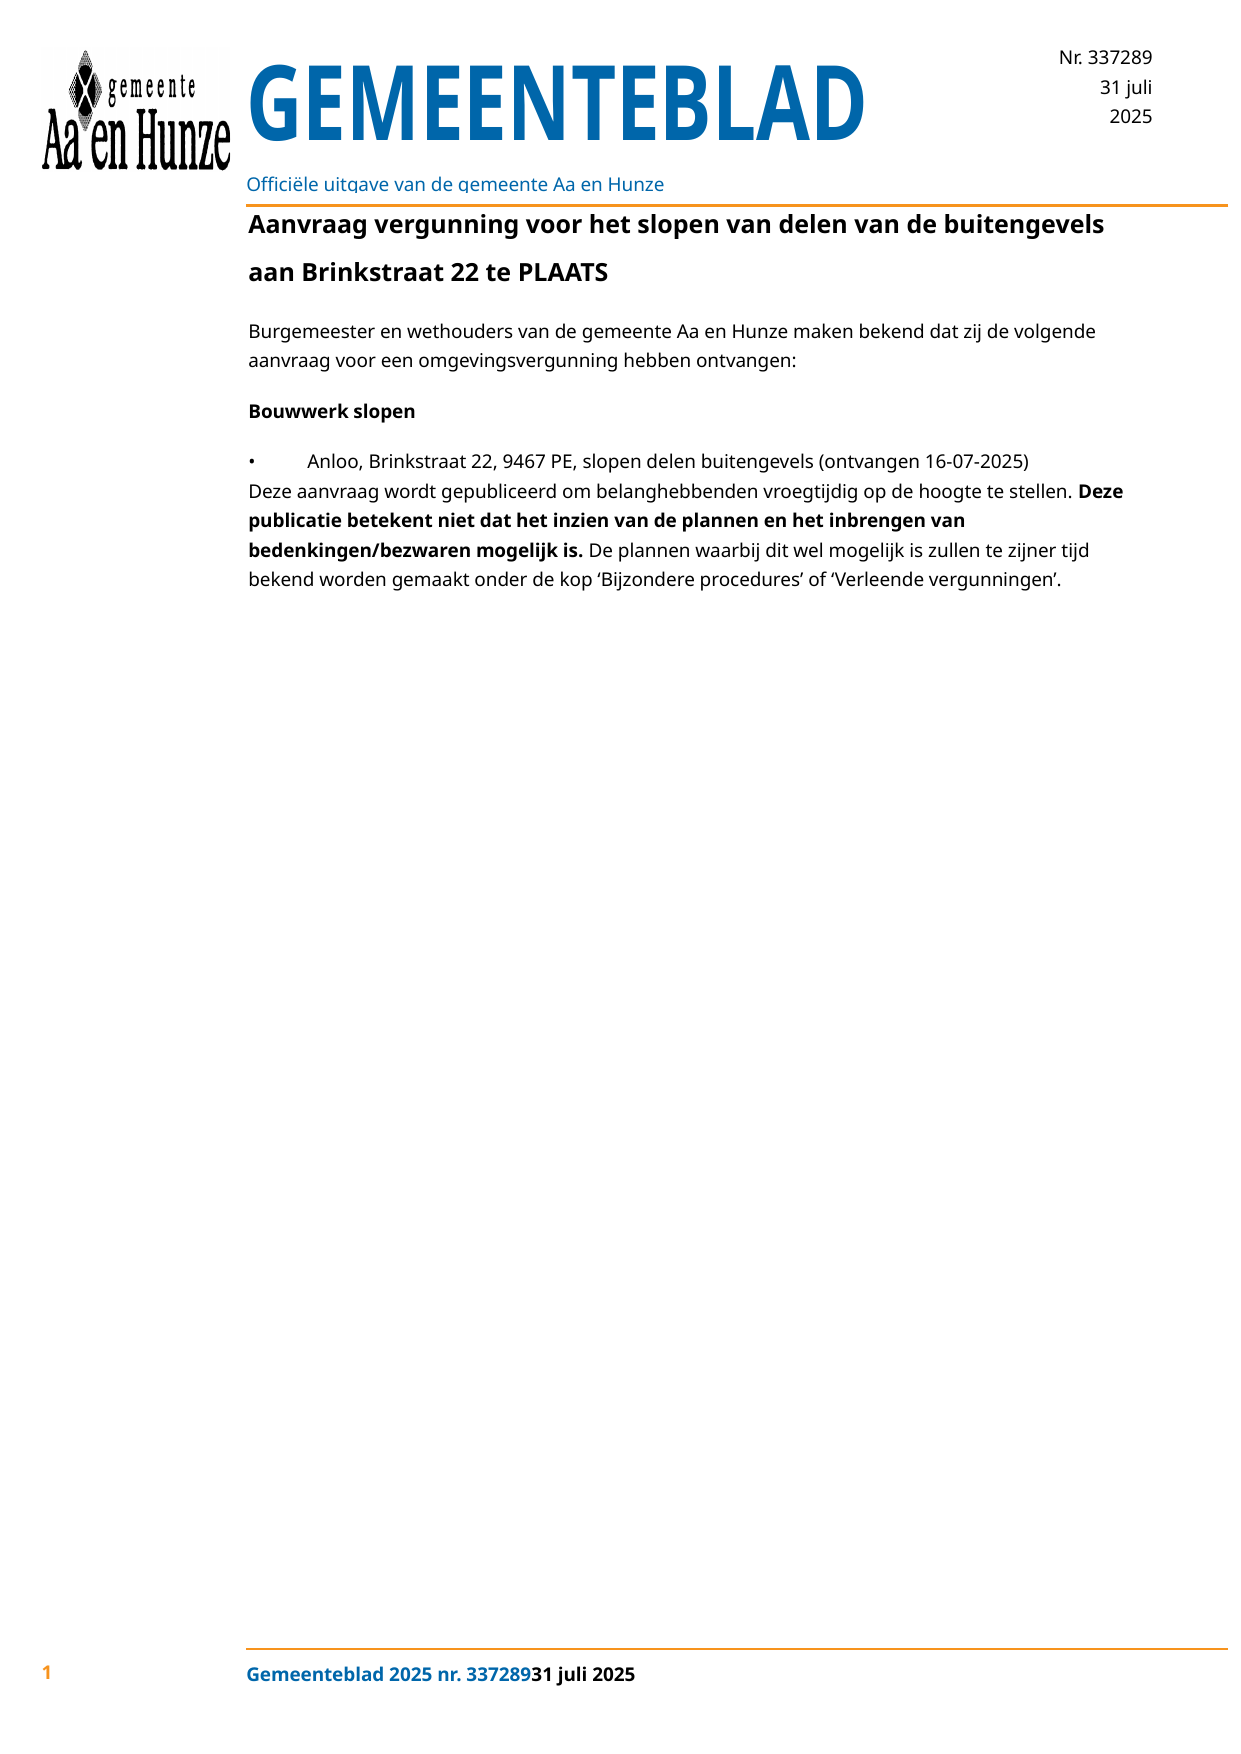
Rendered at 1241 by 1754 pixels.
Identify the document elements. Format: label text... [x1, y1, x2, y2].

list Anloo, Brinkstraat 22, 9467 PE, slopen delen buitengevels (ontvangen 16-07-2025) [248, 448, 1152, 474]
text Deze aanvraag wordt gepubliceerd om belanghebbenden vroegtijdig op de hoogte te stellen. Deze publicatie betekent niet dat het inzien van de plannen en het inbrengen van bedenkingen/bezwaren mogelijk is. De plannen waarbij dit wel mogelijk is zullen te zijner tijd bekend worden gemaakt onder de kop ‘Bijzondere procedures’ of ‘Verleende vergunningen’. [248, 478, 1152, 592]
picture [41, 47, 231, 172]
text Aanvraag vergunning voor het slopen van delen van de buitengevels aan Brinkstraat 22 te PLAATS [248, 207, 1152, 288]
text Bouwwerk slopen [248, 398, 1152, 424]
text Burgemeester en wethouders van de gemeente Aa en Hunze maken bekend dat zij de volgende aanvraag voor een omgevingsvergunning hebben ontvangen: [248, 318, 1152, 373]
